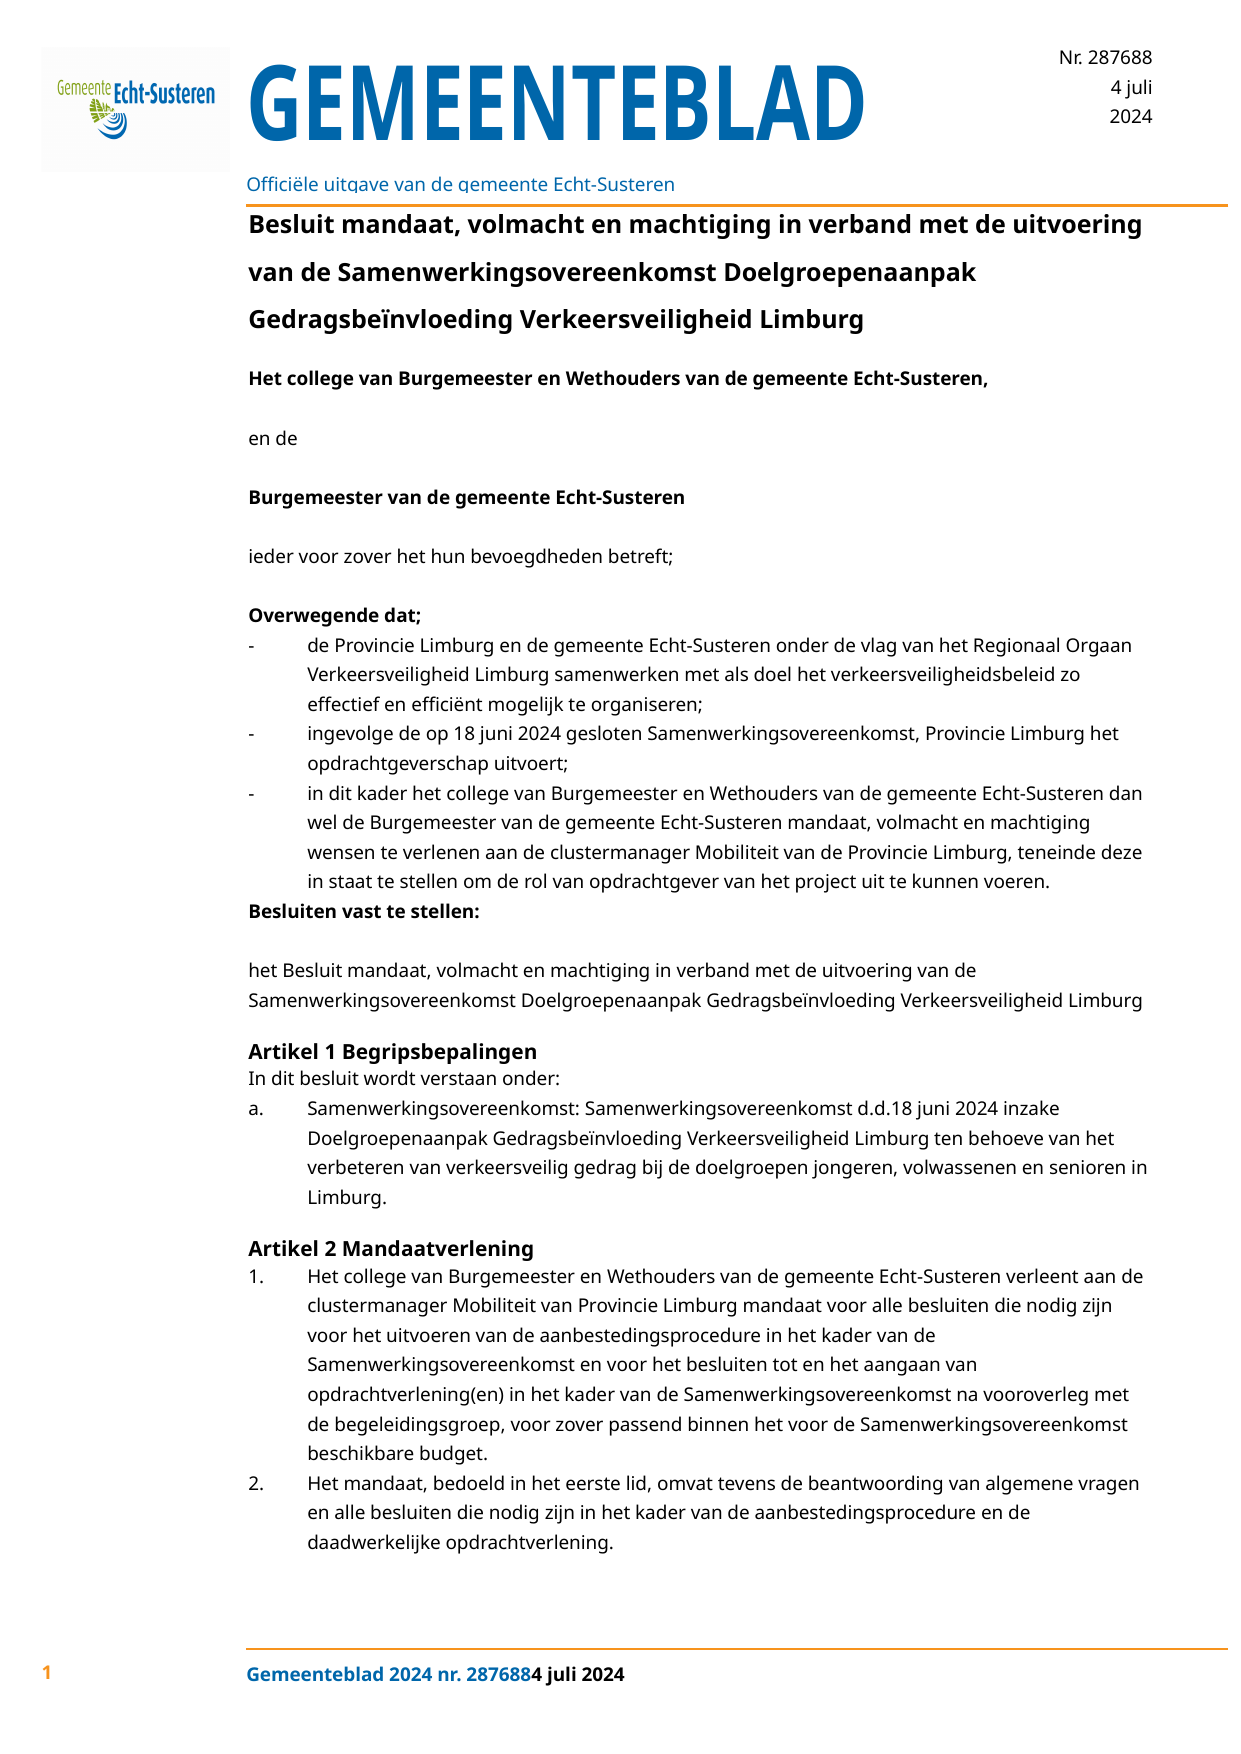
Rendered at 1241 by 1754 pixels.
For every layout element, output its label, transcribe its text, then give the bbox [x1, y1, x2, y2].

text en de [248, 425, 1152, 450]
text Overwegende dat; [248, 602, 1152, 628]
list ingevolge de op 18 juni 2024 gesloten Samenwerkingsovereenkomst, Provincie Limburg het opdrachtgeverschap uitvoert; [248, 721, 1152, 776]
list Het mandaat, bedoeld in het eerste lid, omvat tevens de beantwoording van algemene vragen en alle besluiten die nodig zijn in het kader van de aanbestedingsprocedure en de daadwerkelijke opdrachtverlening. [248, 1470, 1152, 1555]
text Artikel 1 Begripsbepalingen [248, 1037, 1152, 1066]
text Besluiten vast te stellen: [248, 898, 1152, 924]
text In dit besluit wordt verstaan onder: [248, 1066, 1152, 1091]
text Besluit mandaat, volmacht en machtiging in verband met de uitvoering van de Samenwerkingsovereenkomst Doelgroepenaanpak Gedragsbeïnvloeding Verkeersveiligheid Limburg [248, 207, 1152, 336]
text ieder voor zover het hun bevoegdheden betreft; [248, 543, 1152, 569]
text Burgemeester van de gemeente Echt-Susteren [248, 484, 1152, 509]
text Het college van Burgemeester en Wethouders van de gemeente Echt-Susteren, [248, 366, 1152, 391]
list Samenwerkingsovereenkomst: Samenwerkingsovereenkomst d.d.18 juni 2024 inzake Doelgroepenaanpak Gedragsbeïnvloeding Verkeersveiligheid Limburg ten behoeve van het verbeteren van verkeersveilig gedrag bij de doelgroepen jongeren, volwassenen en senioren in Limburg. [248, 1095, 1152, 1210]
list Het college van Burgemeester en Wethouders van de gemeente Echt-Susteren verleent aan de clustermanager Mobiliteit van Provincie Limburg mandaat voor alle besluiten die nodig zijn voor het uitvoeren van de aanbestedingsprocedure in het kader van de Samenwerkingsovereenkomst en voor het besluiten tot en het aangaan van opdrachtverlening(en) in het kader van de Samenwerkingsovereenkomst na vooroverleg met de begeleidingsgroep, voor zover passend binnen het voor de Samenwerkingsovereenkomst beschikbare budget. [248, 1263, 1152, 1466]
text Artikel 2 Mandaatverlening [248, 1234, 1152, 1263]
picture [41, 47, 231, 172]
list de Provincie Limburg en de gemeente Echt-Susteren onder de vlag van het Regionaal Orgaan Verkeersveiligheid Limburg samenwerken met als doel het verkeersveiligheidsbeleid zo effectief en efficiënt mogelijk te organiseren; [248, 632, 1152, 717]
text het Besluit mandaat, volmacht en machtiging in verband met de uitvoering van de Samenwerkingsovereenkomst Doelgroepenaanpak Gedragsbeïnvloeding Verkeersveiligheid Limburg [248, 957, 1152, 1012]
list in dit kader het college van Burgemeester en Wethouders van de gemeente Echt-Susteren dan wel de Burgemeester van de gemeente Echt-Susteren mandaat, volmacht en machtiging wensen te verlenen aan de clustermanager Mobiliteit van de Provincie Limburg, teneinde deze in staat te stellen om de rol van opdrachtgever van het project uit te kunnen voeren. [248, 780, 1152, 894]
